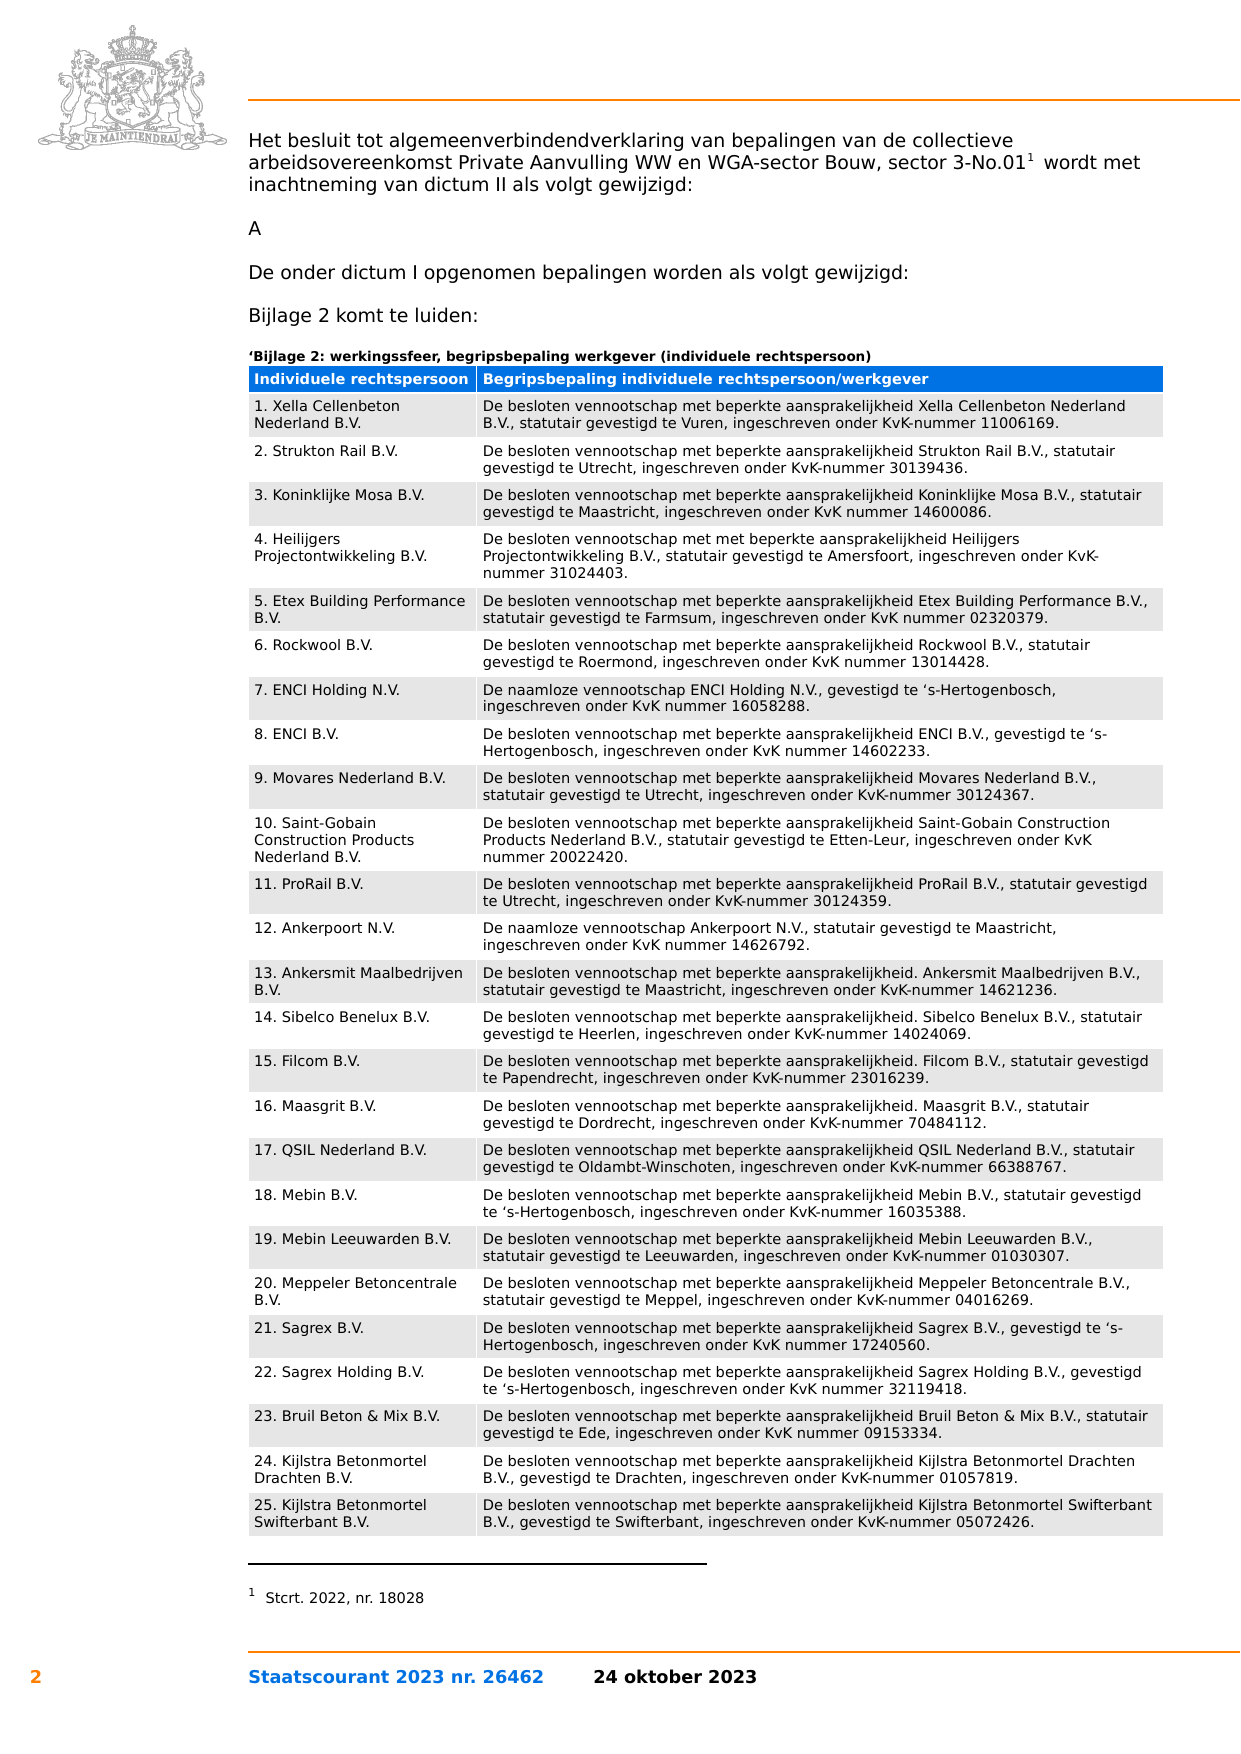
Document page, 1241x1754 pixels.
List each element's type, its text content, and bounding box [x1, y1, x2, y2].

text A [248, 218, 1163, 240]
table_cell 21. Sagrex B.V. [249, 1315, 476, 1358]
table_cell 2. Strukton Rail B.V. [249, 438, 476, 481]
text Het besluit tot algemeenverbindendverklaring van bepalingen van de collectieve arbeidsovereenkomst Private Aanvulling WW en WGA-sector Bouw, sector 3-No.01 wordt met inachtneming van dictum II als volgt gewijzigd: [248, 130, 1163, 196]
table_cell 20. Meppeler Betoncentrale B.V. [249, 1271, 476, 1314]
table_cell De besloten vennootschap met beperkte aansprakelijkheid Bruil Beton & Mix B.V., statutair gevestigd te Ede, ingeschreven onder KvK nummer 09153334. [477, 1404, 1163, 1447]
table_cell De naamloze vennootschap Ankerpoort N.V., statutair gevestigd te Maastricht, ingeschreven onder KvK nummer 14626792. [477, 916, 1163, 959]
table_cell 6. Rockwool B.V. [249, 632, 476, 676]
table_cell De besloten vennootschap met beperkte aansprakelijkheid QSIL Nederland B.V., statutair gevestigd te Oldambt-Winschoten, ingeschreven onder KvK-nummer 66388767. [477, 1138, 1163, 1181]
table_cell De besloten vennootschap met beperkte aansprakelijkheid Etex Building Performance B.V., statutair gevestigd te Farmsum, ingeschreven onder KvK nummer 02320379. [477, 588, 1163, 631]
table_header ‘Bijlage 2: werkingssfeer, begripsbepaling werkgever (individuele rechtspersoon) [248, 349, 1163, 365]
table_cell Individuele rechtspersoon [249, 366, 476, 392]
table_cell 4. Heilijgers Projectontwikkeling B.V. [249, 527, 476, 587]
picture [38, 25, 227, 150]
table_cell De besloten vennootschap met beperkte aansprakelijkheid Meppeler Betoncentrale B.V., statutair gevestigd te Meppel, ingeschreven onder KvK-nummer 04016269. [477, 1271, 1163, 1314]
table_cell De besloten vennootschap met beperkte aansprakelijkheid Movares Nederland B.V., statutair gevestigd te Utrecht, ingeschreven onder KvK-nummer 30124367. [477, 765, 1163, 809]
table_cell De besloten vennootschap met met beperkte aansprakelijkheid Heilijgers Projectontwikkeling B.V., statutair gevestigd te Amersfoort, ingeschreven onder KvK-nummer 31024403. [477, 527, 1163, 587]
table_cell 12. Ankerpoort N.V. [249, 916, 476, 959]
table_cell De besloten vennootschap met beperkte aansprakelijkheid. Maasgrit B.V., statutair gevestigd te Dordrecht, ingeschreven onder KvK-nummer 70484112. [477, 1093, 1163, 1136]
table_cell De besloten vennootschap met beperkte aansprakelijkheid. Filcom B.V., statutair gevestigd te Papendrecht, ingeschreven onder KvK-nummer 23016239. [477, 1049, 1163, 1092]
table_cell De besloten vennootschap met beperkte aansprakelijkheid Koninklijke Mosa B.V., statutair gevestigd te Maastricht, ingeschreven onder KvK nummer 14600086. [477, 482, 1163, 526]
table_cell 1. Xella Cellenbeton Nederland B.V. [249, 394, 476, 437]
table_cell De besloten vennootschap met beperkte aansprakelijkheid Saint-Gobain Construction Products Nederland B.V., statutair gevestigd te Etten-Leur, ingeschreven onder KvK nummer 20022420. [477, 810, 1163, 870]
table_cell 22. Sagrex Holding B.V. [249, 1359, 476, 1403]
text Stcrt. 2022, nr. 18028 [248, 1586, 1163, 1608]
table_cell Begripsbepaling individuele rechtspersoon/werkgever [477, 366, 1163, 392]
table_cell De besloten vennootschap met beperkte aansprakelijkheid Sagrex Holding B.V., gevestigd te ‘s-Hertogenbosch, ingeschreven onder KvK nummer 32119418. [477, 1359, 1163, 1403]
table_cell De besloten vennootschap met beperkte aansprakelijkheid ProRail B.V., statutair gevestigd te Utrecht, ingeschreven onder KvK-nummer 30124359. [477, 871, 1163, 914]
table_cell 18. Mebin B.V. [249, 1182, 476, 1225]
table_cell 19. Mebin Leeuwarden B.V. [249, 1226, 476, 1269]
table_cell De naamloze vennootschap ENCI Holding N.V., gevestigd te ‘s-Hertogenbosch, ingeschreven onder KvK nummer 16058288. [477, 677, 1163, 720]
table_cell 25. Kijlstra Betonmortel Swifterbant B.V. [249, 1493, 476, 1536]
table_cell De besloten vennootschap met beperkte aansprakelijkheid Mebin B.V., statutair gevestigd te ‘s-Hertogenbosch, ingeschreven onder KvK-nummer 16035388. [477, 1182, 1163, 1225]
table_cell De besloten vennootschap met beperkte aansprakelijkheid Strukton Rail B.V., statutair gevestigd te Utrecht, ingeschreven onder KvK-nummer 30139436. [477, 438, 1163, 481]
table_cell 3. Koninklijke Mosa B.V. [249, 482, 476, 526]
table_cell 5. Etex Building Performance B.V. [249, 588, 476, 631]
table_cell De besloten vennootschap met beperkte aansprakelijkheid ENCI B.V., gevestigd te ‘s-Hertogenbosch, ingeschreven onder KvK nummer 14602233. [477, 721, 1163, 764]
table_cell De besloten vennootschap met beperkte aansprakelijkheid. Ankersmit Maalbedrijven B.V., statutair gevestigd te Maastricht, ingeschreven onder KvK-nummer 14621236. [477, 960, 1163, 1003]
table_cell 7. ENCI Holding N.V. [249, 677, 476, 720]
table_cell 16. Maasgrit B.V. [249, 1093, 476, 1136]
table_cell 15. Filcom B.V. [249, 1049, 476, 1092]
table_cell De besloten vennootschap met beperkte aansprakelijkheid Sagrex B.V., gevestigd te ‘s-Hertogenbosch, ingeschreven onder KvK nummer 17240560. [477, 1315, 1163, 1358]
table_cell 9. Movares Nederland B.V. [249, 765, 476, 809]
table_cell 11. ProRail B.V. [249, 871, 476, 914]
table_cell De besloten vennootschap met beperkte aansprakelijkheid Rockwool B.V., statutair gevestigd te Roermond, ingeschreven onder KvK nummer 13014428. [477, 632, 1163, 676]
table_cell De besloten vennootschap met beperkte aansprakelijkheid. Sibelco Benelux B.V., statutair gevestigd te Heerlen, ingeschreven onder KvK-nummer 14024069. [477, 1004, 1163, 1048]
table_cell 23. Bruil Beton & Mix B.V. [249, 1404, 476, 1447]
table_cell De besloten vennootschap met beperkte aansprakelijkheid Kijlstra Betonmortel Drachten B.V., gevestigd te Drachten, ingeschreven onder KvK-nummer 01057819. [477, 1448, 1163, 1491]
table_cell 8. ENCI B.V. [249, 721, 476, 764]
table_cell 10. Saint-Gobain Construction Products Nederland B.V. [249, 810, 476, 870]
table_cell 13. Ankersmit Maalbedrijven B.V. [249, 960, 476, 1003]
table_cell De besloten vennootschap met beperkte aansprakelijkheid Kijlstra Betonmortel Swifterbant B.V., gevestigd te Swifterbant, ingeschreven onder KvK-nummer 05072426. [477, 1493, 1163, 1536]
table_cell De besloten vennootschap met beperkte aansprakelijkheid Mebin Leeuwarden B.V., statutair gevestigd te Leeuwarden, ingeschreven onder KvK-nummer 01030307. [477, 1226, 1163, 1269]
text De onder dictum I opgenomen bepalingen worden als volgt gewijzigd: [248, 262, 1163, 283]
table_cell 14. Sibelco Benelux B.V. [249, 1004, 476, 1048]
table_cell 24. Kijlstra Betonmortel Drachten B.V. [249, 1448, 476, 1491]
text Bijlage 2 komt te luiden: [248, 305, 1163, 327]
table_cell De besloten vennootschap met beperkte aansprakelijkheid Xella Cellenbeton Nederland B.V., statutair gevestigd te Vuren, ingeschreven onder KvK-nummer 11006169. [477, 394, 1163, 437]
table_cell 17. QSIL Nederland B.V. [249, 1138, 476, 1181]
